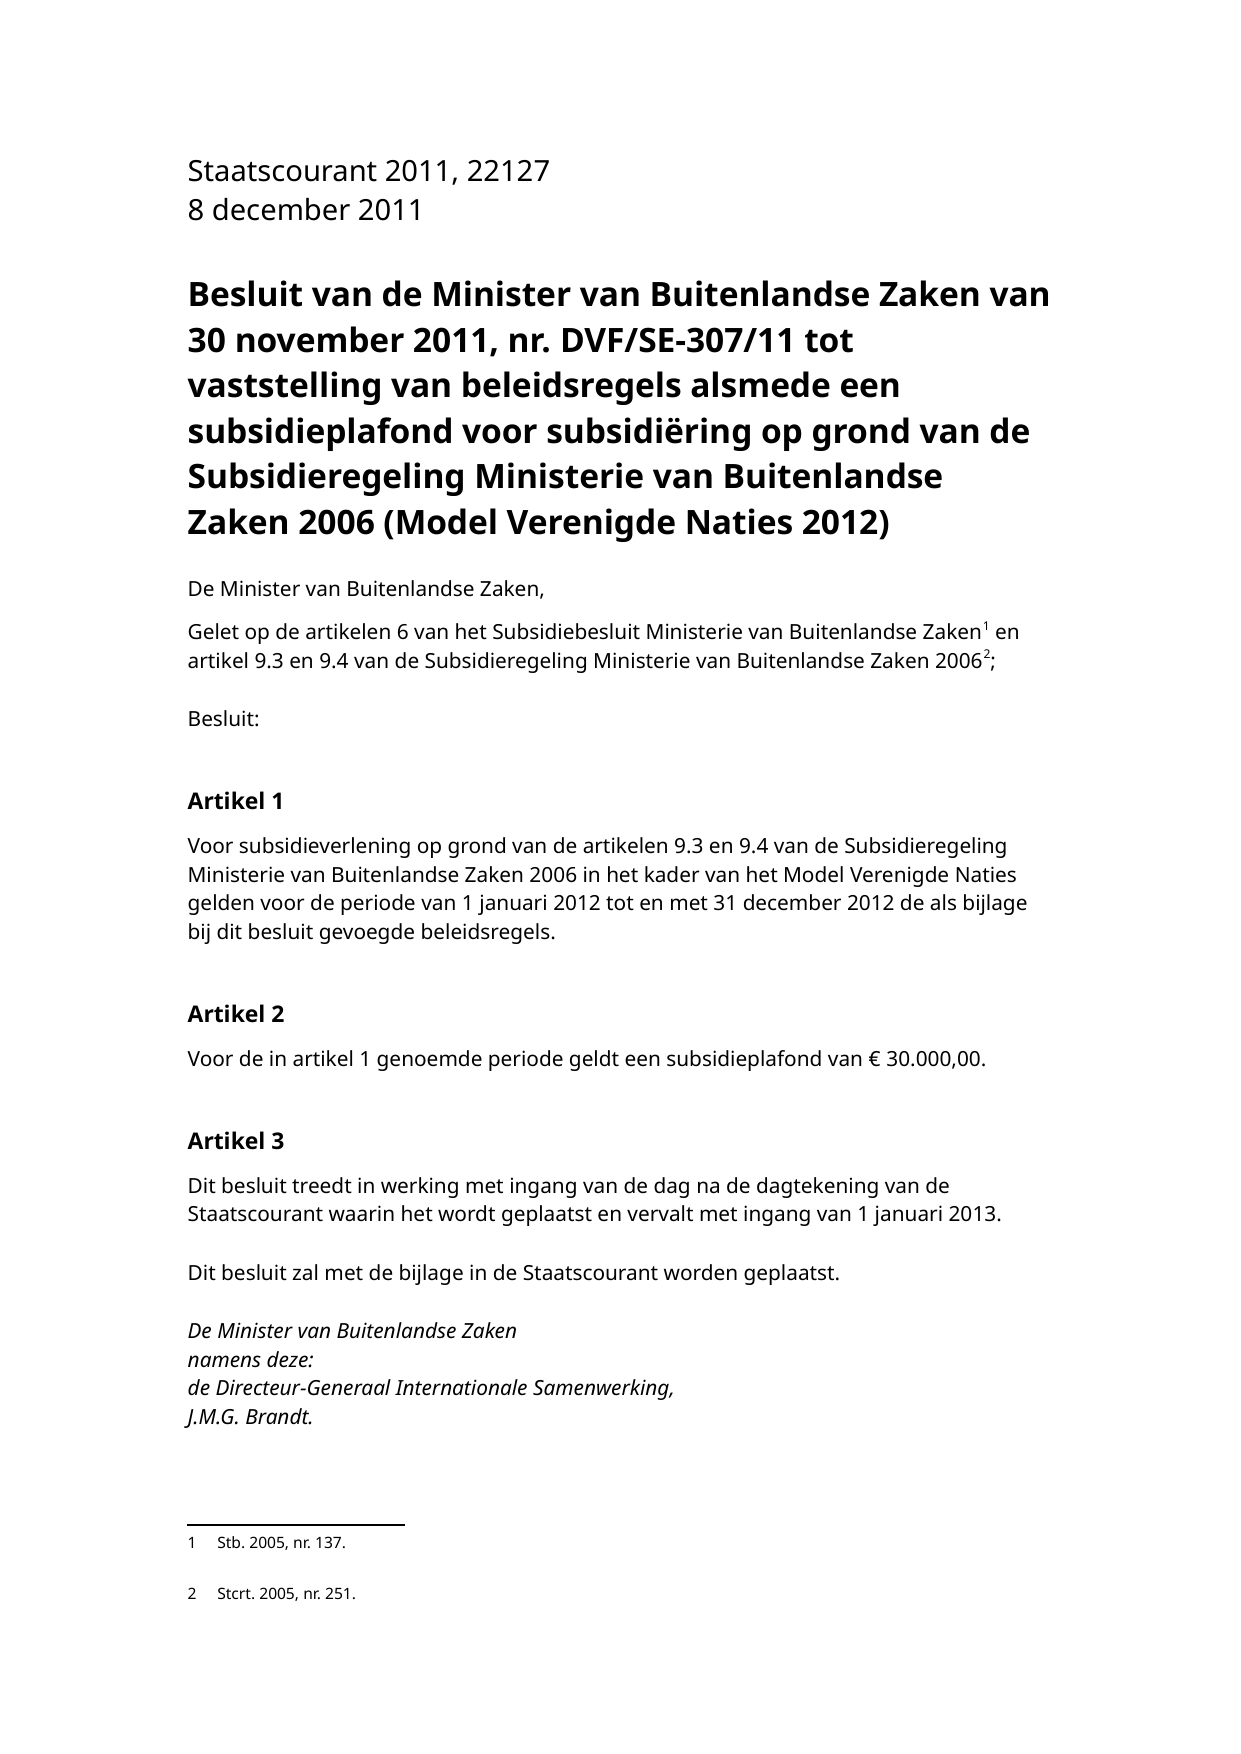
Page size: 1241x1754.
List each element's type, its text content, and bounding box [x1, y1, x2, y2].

text Staatscourant 2011, 22127 [187, 150, 1053, 190]
text Dit besluit zal met de bijlage in de Staatscourant worden geplaatst. [187, 1258, 1053, 1286]
text J.M.G. Brandt. [187, 1402, 1053, 1430]
text de Directeur-Generaal Internationale Samenwerking, [187, 1373, 1053, 1402]
text Dit besluit treedt in werking met ingang van de dag na de dagtekening van de Staatscourant waarin het wordt geplaatst en vervalt met ingang van 1 januari 2013. [187, 1171, 1053, 1228]
subtitle Artikel 1 [187, 785, 1053, 816]
subtitle Artikel 2 [187, 998, 1053, 1029]
text De Minister van Buitenlandse Zaken [187, 1316, 1053, 1345]
text namens deze: [187, 1345, 1053, 1373]
text Gelet op de artikelen 6 van het Subsidiebesluit Ministerie van Buitenlandse Zaken en artikel 9.3 en 9.4 van de Subsidieregeling Ministerie van Buitenlandse Zaken 2006; [187, 617, 1053, 674]
text Besluit: [187, 704, 1053, 733]
text Stcrt. 2005, nr. 251. [187, 1575, 1053, 1604]
subtitle Besluit van de Minister van Buitenlandse Zaken van 30 november 2011, nr. DVF/SE-307/11 tot vaststelling van beleidsregels alsmede een subsidieplafond voor subsidiëring op grond van de Subsidieregeling Ministerie van Buitenlandse Zaken 2006 (Model Verenigde Naties 2012) [187, 271, 1053, 544]
text Voor subsidieverlening op grond van de artikelen 9.3 en 9.4 van de Subsidieregeling Ministerie van Buitenlandse Zaken 2006 in het kader van het Model Verenigde Naties gelden voor de periode van 1 januari 2012 tot en met 31 december 2012 de als bijlage bij dit besluit gevoegde beleidsregels. [187, 831, 1053, 945]
text De Minister van Buitenlandse Zaken, [187, 574, 1053, 602]
text Voor de in artikel 1 genoemde periode geldt een subsidieplafond van € 30.000,00. [187, 1044, 1053, 1072]
text 8 december 2011 [187, 190, 1053, 229]
subtitle Artikel 3 [187, 1125, 1053, 1156]
text Stb. 2005, nr. 137. [187, 1517, 1053, 1545]
